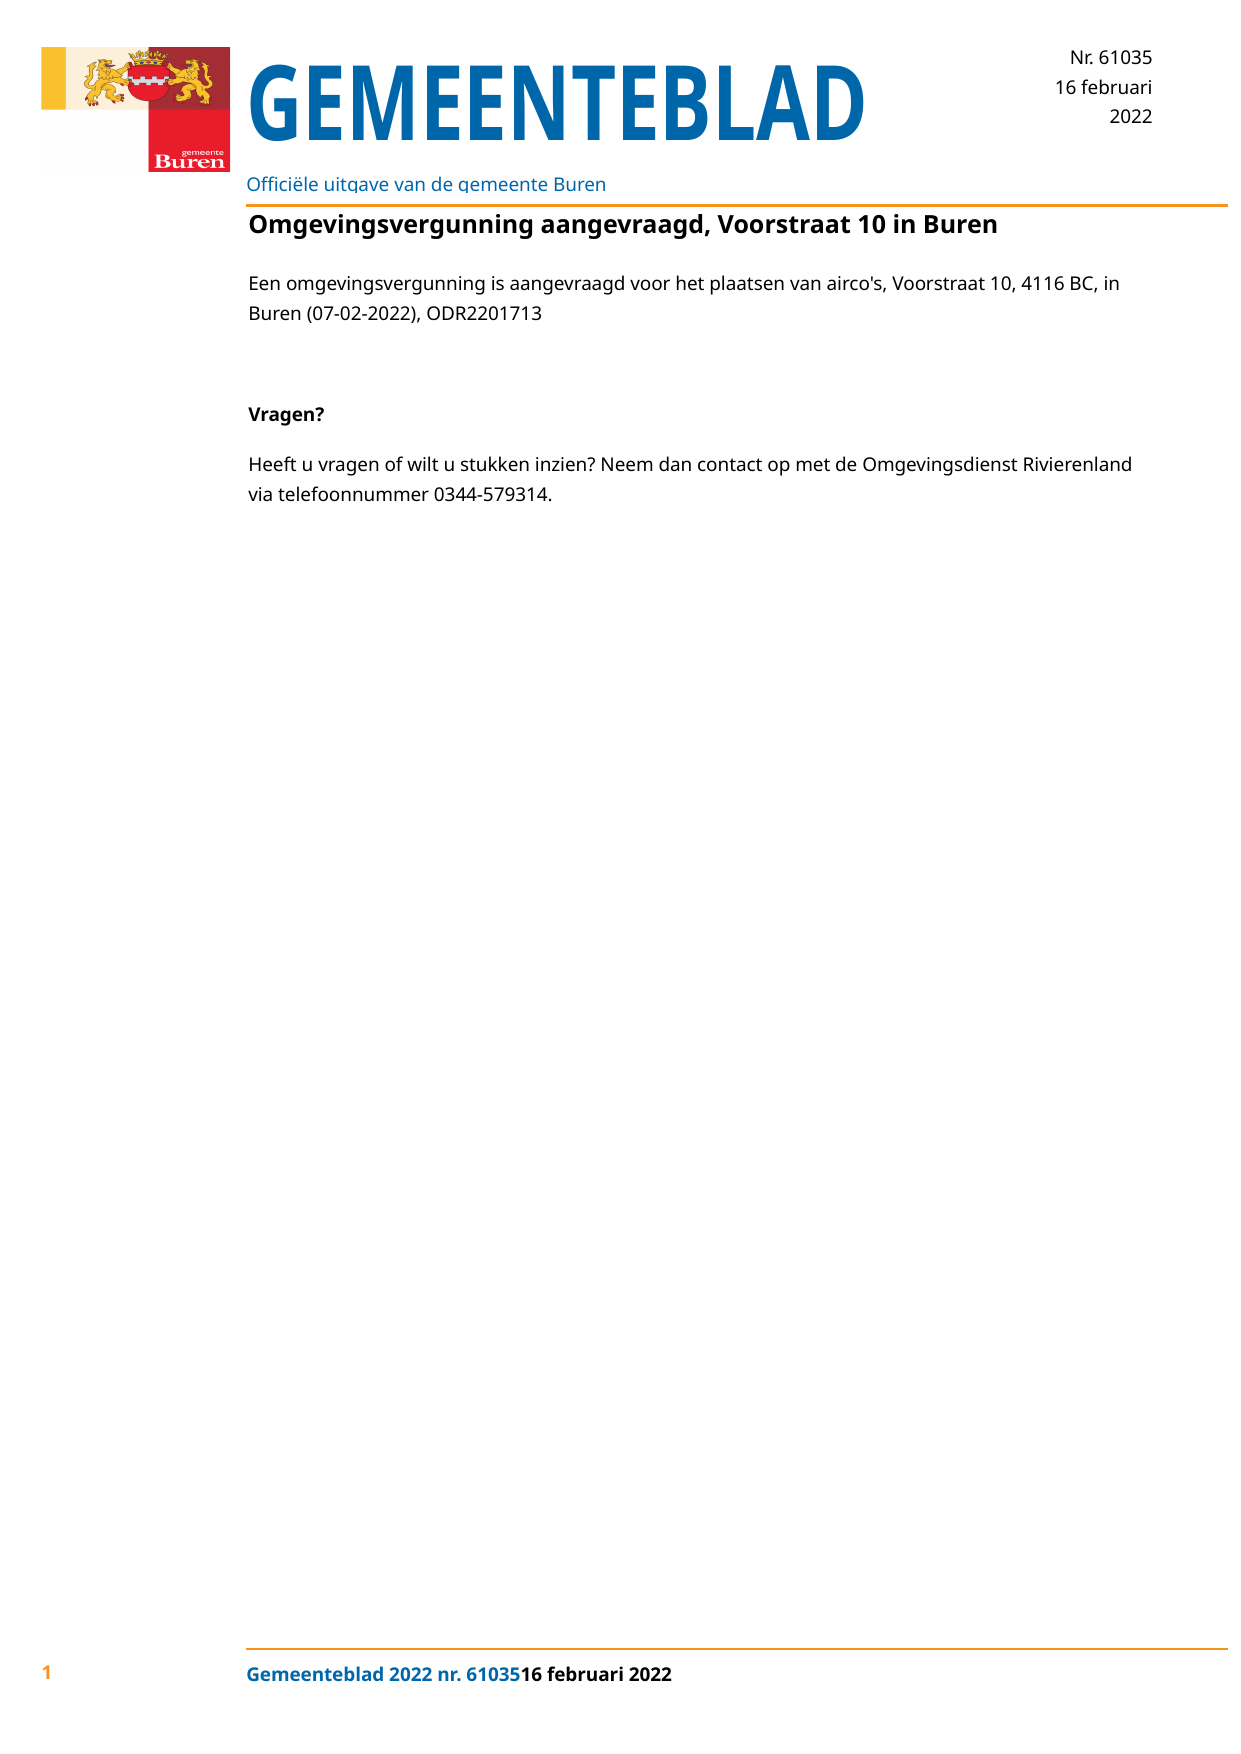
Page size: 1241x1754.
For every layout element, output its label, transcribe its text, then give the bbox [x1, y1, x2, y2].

text Omgevingsvergunning aangevraagd, Voorstraat 10 in Buren [248, 207, 1152, 241]
text Heeft u vragen of wilt u stukken inzien? Neem dan contact op met de Omgevingsdienst Rivierenland via telefoonnummer 0344-579314. [248, 451, 1152, 506]
text Vragen? [248, 401, 1152, 426]
text Een omgevingsvergunning is aangevraagd voor het plaatsen van airco's, Voorstraat 10, 4116 BC, in Buren (07-02-2022), ODR2201713 [248, 270, 1152, 326]
picture [41, 47, 231, 172]
